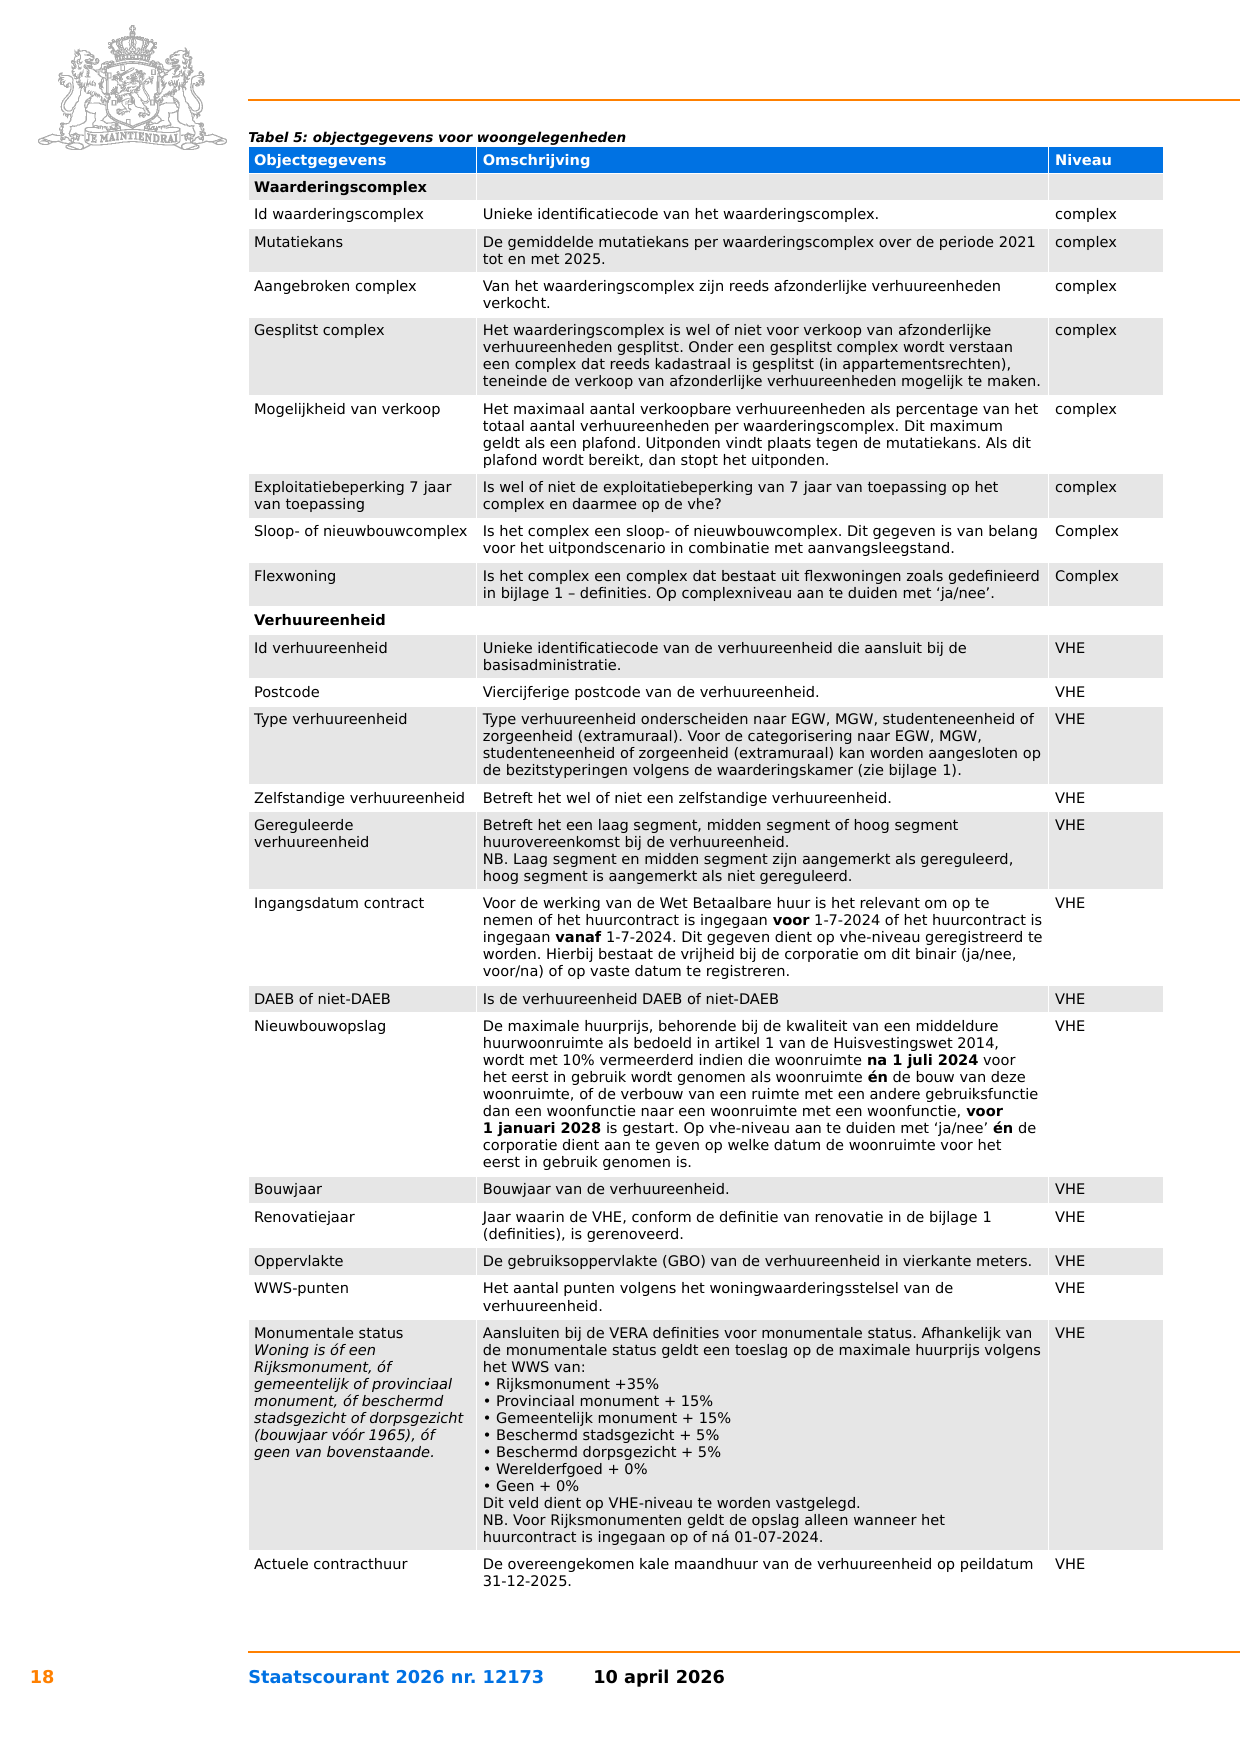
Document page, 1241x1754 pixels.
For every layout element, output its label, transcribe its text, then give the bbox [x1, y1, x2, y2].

table_cell VHE [1049, 635, 1163, 678]
table_cell Type verhuureenheid onderscheiden naar EGW, MGW, studenteneenheid of zorgeenheid (extramuraal). Voor de categorisering naar EGW, MGW, studenteneenheid of zorgeenheid (extramuraal) kan worden aangesloten op de bezitstyperingen volgens de waarderingskamer (zie bijlage 1). [477, 707, 1048, 784]
table_cell Verhuureenheid [249, 608, 476, 634]
table_cell complex [1049, 474, 1163, 518]
table_cell VHE [1049, 1320, 1163, 1550]
table_cell Jaar waarin de VHE, conform de definitie van renovatie in de bijlage 1 (definities), is gerenoveerd. [477, 1204, 1048, 1247]
table_cell Mogelijkheid van verkoop [249, 396, 476, 473]
table_cell Id waarderingscomplex [249, 201, 476, 228]
table_cell Bouwjaar [249, 1177, 476, 1203]
table_cell complex [1049, 318, 1163, 395]
table_cell VHE [1049, 1276, 1163, 1319]
table_cell Voor de werking van de Wet Betaalbare huur is het relevant om op te nemen of het huurcontract is ingegaan voor 1-7-2024 of het huurcontract is ingegaan vanaf 1-7-2024. Dit gegeven dient op vhe-niveau geregistreerd te worden. Hierbij bestaat de vrijheid bij de corporatie om dit binair (ja/nee, voor/na) of op vaste datum te registreren. [477, 891, 1048, 985]
table_cell VHE [1049, 986, 1163, 1012]
table_cell Omschrijving [477, 147, 1048, 173]
table_cell VHE [1049, 1248, 1163, 1275]
table_cell Betreft het een laag segment, midden segment of hoog segment huurovereenkomst bij de verhuureenheid. NB. Laag segment en midden segment zijn aangemerkt als gereguleerd, hoog segment is aangemerkt als niet gereguleerd. [477, 812, 1048, 889]
table_cell [1049, 174, 1163, 200]
table_cell Aansluiten bij de VERA definities voor monumentale status. Afhankelijk van de monumentale status geldt een toeslag op de maximale huurprijs volgens het WWS van: • Rijksmonument +35% • Provinciaal monument + 15% • Gemeentelijk monument + 15% • Beschermd stadsgezicht + 5% • Beschermd dorpsgezicht + 5% • Werelderfgoed + 0% • Geen + 0% Dit veld dient op VHE-niveau te worden vastgelegd. NB. Voor Rijksmonumenten geldt de opslag alleen wanneer het huurcontract is ingegaan op of ná 01-07-2024. [477, 1320, 1048, 1550]
table_cell Van het waarderingscomplex zijn reeds afzonderlijke verhuureenheden verkocht. [477, 273, 1048, 317]
table_cell VHE [1049, 707, 1163, 784]
table_cell Zelfstandige verhuureenheid [249, 785, 476, 811]
table_cell Is het complex een complex dat bestaat uit flexwoningen zoals gedefinieerd in bijlage 1 – definities. Op complexniveau aan te duiden met ‘ja/nee’. [477, 563, 1048, 606]
table_cell complex [1049, 273, 1163, 317]
table_cell De gemiddelde mutatiekans per waarderingscomplex over de periode 2021 tot en met 2025. [477, 229, 1048, 272]
table_cell complex [1049, 396, 1163, 473]
table_cell [477, 608, 1048, 634]
table_cell De gebruiksoppervlakte (GBO) van de verhuureenheid in vierkante meters. [477, 1248, 1048, 1275]
table_cell VHE [1049, 1204, 1163, 1247]
table_cell Sloop- of nieuwbouwcomplex [249, 519, 476, 562]
table_cell VHE [1049, 1177, 1163, 1203]
table_cell De maximale huurprijs, behorende bij de kwaliteit van een middeldure huurwoonruimte als bedoeld in artikel 1 van de Huisvestingswet 2014, wordt met 10% vermeerderd indien die woonruimte na 1 juli 2024 voor het eerst in gebruik wordt genomen als woonruimte én de bouw van deze woonruimte, of de verbouw van een ruimte met een andere gebruiksfunctie dan een woonfunctie naar een woonruimte met een woonfunctie, voor 1 januari 2028 is gestart. Op vhe-niveau aan te duiden met ‘ja/nee’ én de corporatie dient aan te geven op welke datum de woonruimte voor het eerst in gebruik genomen is. [477, 1013, 1048, 1176]
table_cell Flexwoning [249, 563, 476, 606]
table_cell Unieke identificatiecode van het waarderingscomplex. [477, 201, 1048, 228]
table_cell Renovatiejaar [249, 1204, 476, 1247]
table_cell complex [1049, 201, 1163, 228]
table_cell WWS-punten [249, 1276, 476, 1319]
table_cell Het aantal punten volgens het woningwaarderingsstelsel van de verhuureenheid. [477, 1276, 1048, 1319]
table_cell Oppervlakte [249, 1248, 476, 1275]
table_cell Complex [1049, 563, 1163, 606]
table_cell Aangebroken complex [249, 273, 476, 317]
table_cell Waarderingscomplex [249, 174, 476, 200]
table_cell Nieuwbouwopslag [249, 1013, 476, 1176]
table_cell Complex [1049, 519, 1163, 562]
table_cell Het maximaal aantal verkoopbare verhuureenheden als percentage van het totaal aantal verhuureenheden per waarderingscomplex. Dit maximum geldt als een plafond. Uitponden vindt plaats tegen de mutatiekans. Als dit plafond wordt bereikt, dan stopt het uitponden. [477, 396, 1048, 473]
table_cell DAEB of niet-DAEB [249, 986, 476, 1012]
table_cell Unieke identificatiecode van de verhuureenheid die aansluit bij de basisadministratie. [477, 635, 1048, 678]
table_cell Viercijferige postcode van de verhuureenheid. [477, 679, 1048, 706]
table_cell Monumentale status Woning is óf een Rijksmonument, óf gemeentelijk of provinciaal monument, óf beschermd stadsgezicht of dorpsgezicht (bouwjaar vóór 1965), óf geen van bovenstaande. [249, 1320, 476, 1550]
table_cell [1049, 608, 1163, 634]
table_cell Niveau [1049, 147, 1163, 173]
table_cell Het waarderingscomplex is wel of niet voor verkoop van afzonderlijke verhuureenheden gesplitst. Onder een gesplitst complex wordt verstaan een complex dat reeds kadastraal is gesplitst (in appartementsrechten), teneinde de verkoop van afzonderlijke verhuureenheden mogelijk te maken. [477, 318, 1048, 395]
table_cell Postcode [249, 679, 476, 706]
table_cell VHE [1049, 1551, 1163, 1594]
table_cell VHE [1049, 679, 1163, 706]
table_cell VHE [1049, 891, 1163, 985]
table_cell Objectgegevens [249, 147, 476, 173]
table_cell VHE [1049, 1013, 1163, 1176]
table_cell Type verhuureenheid [249, 707, 476, 784]
table_cell Is de verhuureenheid DAEB of niet-DAEB [477, 986, 1048, 1012]
table_cell VHE [1049, 785, 1163, 811]
table_cell Gesplitst complex [249, 318, 476, 395]
table_cell Exploitatiebeperking 7 jaar van toepassing [249, 474, 476, 518]
table_cell Gereguleerde verhuureenheid [249, 812, 476, 889]
table_cell Betreft het wel of niet een zelfstandige verhuureenheid. [477, 785, 1048, 811]
table_cell Mutatiekans [249, 229, 476, 272]
table_cell Is het complex een sloop- of nieuwbouwcomplex. Dit gegeven is van belang voor het uitpondscenario in combinatie met aanvangsleegstand. [477, 519, 1048, 562]
table_cell De overeengekomen kale maandhuur van de verhuureenheid op peildatum 31-12-2025. [477, 1551, 1048, 1594]
table_cell VHE [1049, 812, 1163, 889]
table_cell Id verhuureenheid [249, 635, 476, 678]
table_cell complex [1049, 229, 1163, 272]
table_cell Ingangsdatum contract [249, 891, 476, 985]
table_cell Is wel of niet de exploitatiebeperking van 7 jaar van toepassing op het complex en daarmee op de vhe? [477, 474, 1048, 518]
table_cell [477, 174, 1048, 200]
picture [38, 25, 227, 150]
table_header Tabel 5: objectgegevens voor woongelegenheden [248, 130, 1163, 146]
table_cell Actuele contracthuur [249, 1551, 476, 1594]
table_cell Bouwjaar van de verhuureenheid. [477, 1177, 1048, 1203]
